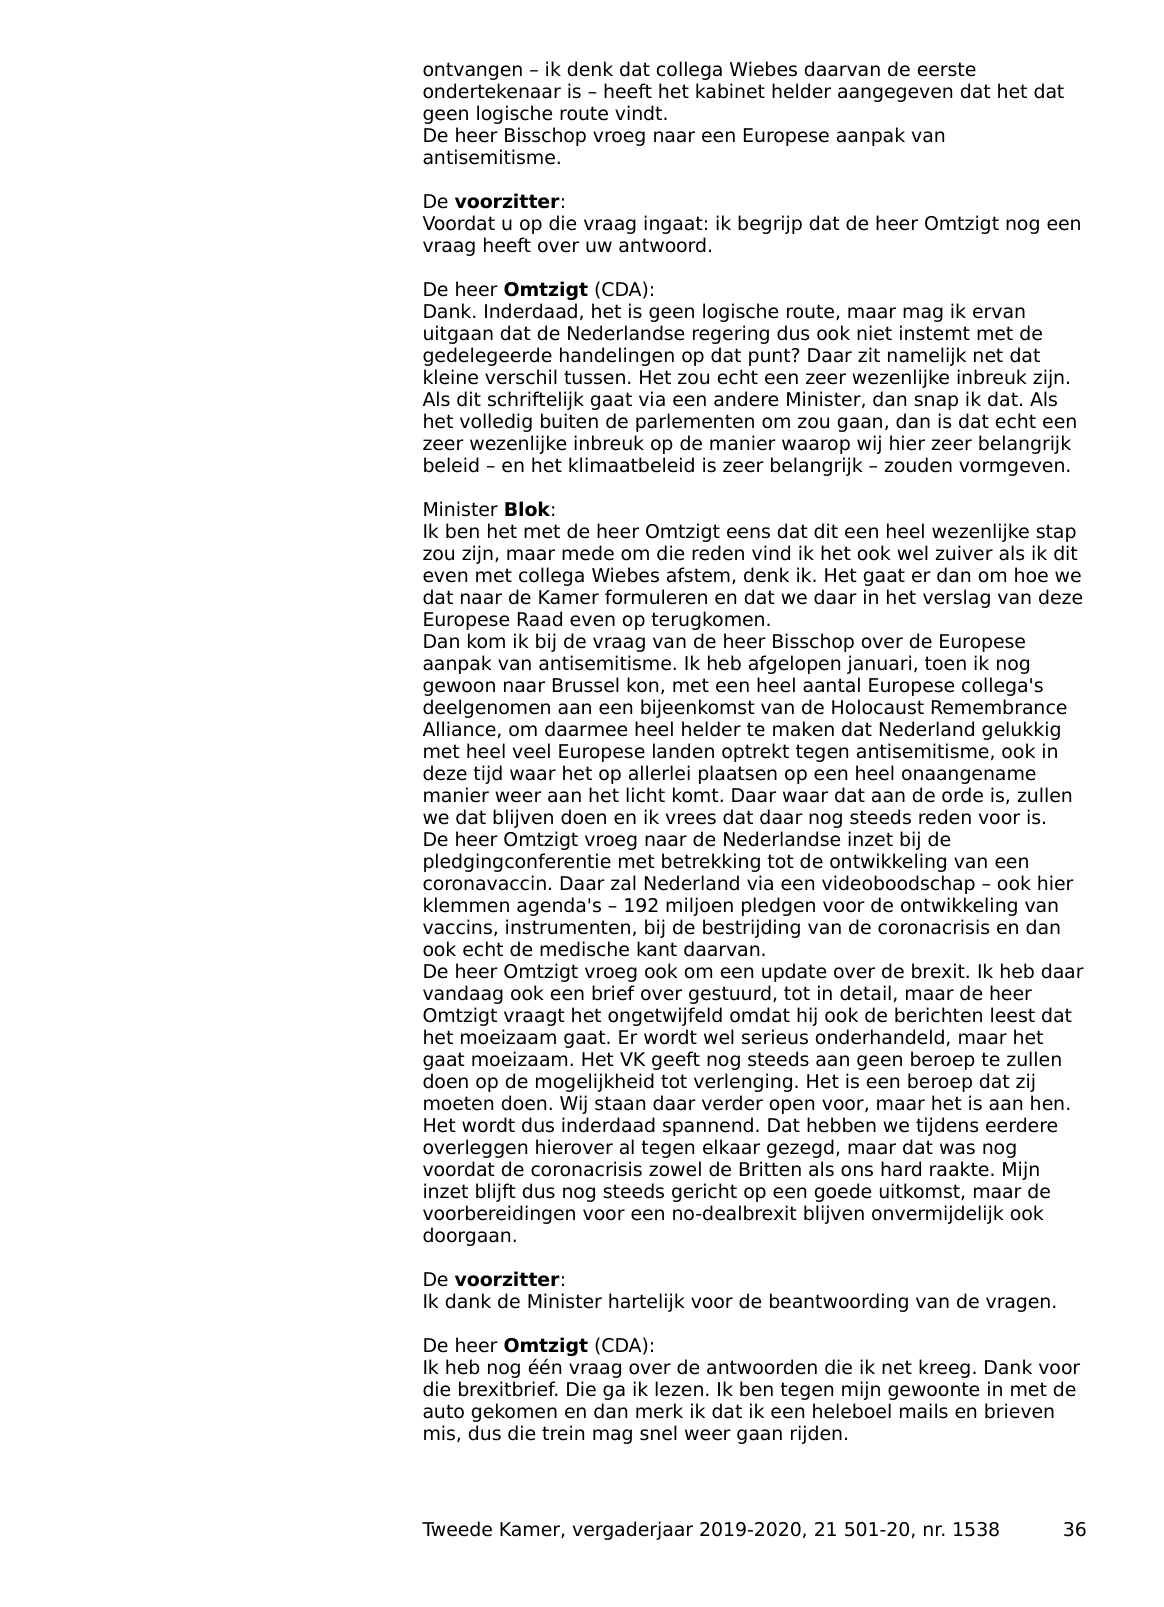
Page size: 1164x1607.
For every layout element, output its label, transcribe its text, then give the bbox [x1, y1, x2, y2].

text De heer Omtzigt vroeg naar de Nederlandse inzet bij de pledgingconferentie met betrekking tot de ontwikkeling van een coronavaccin. Daar zal Nederland via een videoboodschap – ook hier klemmen agenda's – 192 miljoen pledgen voor de ontwikkeling van vaccins, instrumenten, bij de bestrijding van de coronacrisis en dan ook echt de medische kant daarvan. [422, 829, 1087, 961]
text De heer Omtzigt (CDA): [422, 1335, 1087, 1357]
text Ik ben het met de heer Omtzigt eens dat dit een heel wezenlijke stap zou zijn, maar mede om die reden vind ik het ook wel zuiver als ik dit even met collega Wiebes afstem, denk ik. Het gaat er dan om hoe we dat naar de Kamer formuleren en dat we daar in het verslag van deze Europese Raad even op terugkomen. [422, 521, 1087, 631]
text Minister Blok: [422, 499, 1087, 521]
text Dan kom ik bij de vraag van de heer Bisschop over de Europese aanpak van antisemitisme. Ik heb afgelopen januari, toen ik nog gewoon naar Brussel kon, met een heel aantal Europese collega's deelgenomen aan een bijeenkomst van de Holocaust Remembrance Alliance, om daarmee heel helder te maken dat Nederland gelukkig met heel veel Europese landen optrekt tegen antisemitisme, ook in deze tijd waar het op allerlei plaatsen op een heel onaangename manier weer aan het licht komt. Daar waar dat aan de orde is, zullen we dat blijven doen en ik vrees dat daar nog steeds reden voor is. [422, 631, 1087, 829]
text De heer Omtzigt (CDA): [422, 279, 1087, 301]
text De voorzitter: [422, 191, 1087, 213]
text ontvangen – ik denk dat collega Wiebes daarvan de eerste ondertekenaar is – heeft het kabinet helder aangegeven dat het dat geen logische route vindt. [422, 59, 1087, 125]
text De heer Bisschop vroeg naar een Europese aanpak van antisemitisme. [422, 125, 1087, 169]
text Dank. Inderdaad, het is geen logische route, maar mag ik ervan uitgaan dat de Nederlandse regering dus ook niet instemt met de gedelegeerde handelingen op dat punt? Daar zit namelijk net dat kleine verschil tussen. Het zou echt een zeer wezenlijke inbreuk zijn. Als dit schriftelijk gaat via een andere Minister, dan snap ik dat. Als het volledig buiten de parlementen om zou gaan, dan is dat echt een zeer wezenlijke inbreuk op de manier waarop wij hier zeer belangrijk beleid – en het klimaatbeleid is zeer belangrijk – zouden vormgeven. [422, 301, 1087, 477]
text De voorzitter: [422, 1269, 1087, 1291]
text Ik dank de Minister hartelijk voor de beantwoording van de vragen. [422, 1291, 1087, 1313]
text De heer Omtzigt vroeg ook om een update over de brexit. Ik heb daar vandaag ook een brief over gestuurd, tot in detail, maar de heer Omtzigt vraagt het ongetwijfeld omdat hij ook de berichten leest dat het moeizaam gaat. Er wordt wel serieus onderhandeld, maar het gaat moeizaam. Het VK geeft nog steeds aan geen beroep te zullen doen op de mogelijkheid tot verlenging. Het is een beroep dat zij moeten doen. Wij staan daar verder open voor, maar het is aan hen. Het wordt dus inderdaad spannend. Dat hebben we tijdens eerdere overleggen hierover al tegen elkaar gezegd, maar dat was nog voordat de coronacrisis zowel de Britten als ons hard raakte. Mijn inzet blijft dus nog steeds gericht op een goede uitkomst, maar de voorbereidingen voor een no-dealbrexit blijven onvermijdelijk ook doorgaan. [422, 961, 1087, 1247]
text Voordat u op die vraag ingaat: ik begrijp dat de heer Omtzigt nog een vraag heeft over uw antwoord. [422, 213, 1087, 257]
text Ik heb nog één vraag over de antwoorden die ik net kreeg. Dank voor die brexitbrief. Die ga ik lezen. Ik ben tegen mijn gewoonte in met de auto gekomen en dan merk ik dat ik een heleboel mails en brieven mis, dus die trein mag snel weer gaan rijden. [422, 1357, 1087, 1445]
